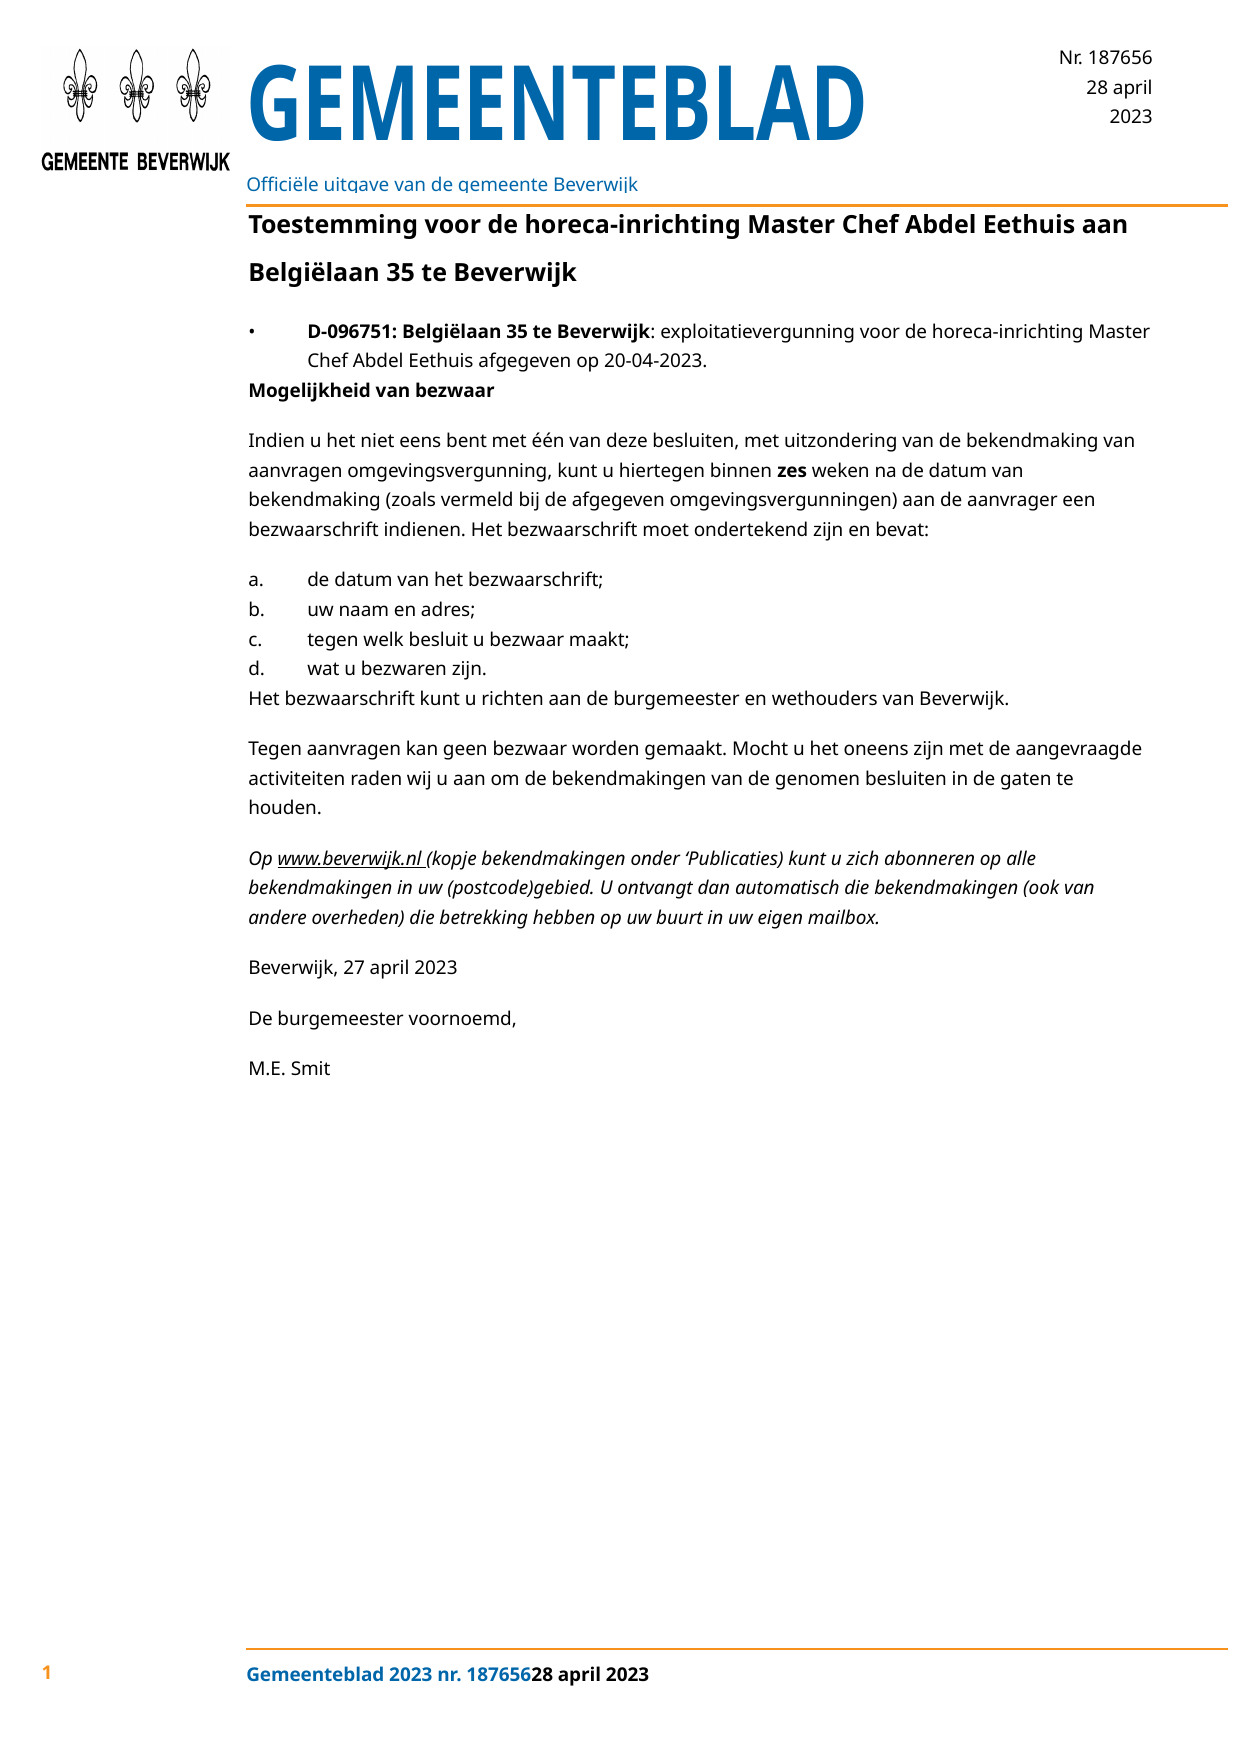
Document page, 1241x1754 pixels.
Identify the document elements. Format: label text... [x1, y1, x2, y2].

list D-096751: Belgiëlaan 35 te Beverwijk: exploitatievergunning voor de horeca-inrichting Master Chef Abdel Eethuis afgegeven op 20-04-2023. [248, 318, 1152, 373]
text Het bezwaarschrift kunt u richten aan de burgemeester en wethouders van Beverwijk. [248, 685, 1152, 711]
list wat u bezwaren zijn. [248, 655, 1152, 681]
list tegen welk besluit u bezwaar maakt; [248, 626, 1152, 652]
list de datum van het bezwaarschrift; [248, 567, 1152, 592]
text Tegen aanvragen kan geen bezwaar worden gemaakt. Mocht u het oneens zijn met de aangevraagde activiteiten raden wij u aan om de bekendmakingen van de genomen besluiten in de gaten te houden. [248, 735, 1152, 820]
text M.E. Smit [248, 1055, 1152, 1081]
text Indien u het niet eens bent met één van deze besluiten, met uitzondering van de bekendmaking van aanvragen omgevingsvergunning, kunt u hiertegen binnen zes weken na de datum van bekendmaking (zoals vermeld bij de afgegeven omgevingsvergunningen) aan de aanvrager een bezwaarschrift indienen. Het bezwaarschrift moet ondertekend zijn en bevat: [248, 427, 1152, 542]
text Mogelijkheid van bezwaar [248, 377, 1152, 403]
text De burgemeester voornoemd, [248, 1005, 1152, 1031]
text Beverwijk, 27 april 2023 [248, 954, 1152, 980]
list uw naam en adres; [248, 596, 1152, 622]
text Op www.beverwijk.nl (kopje bekendmakingen onder ‘Publicaties) kunt u zich abonneren op alle bekendmakingen in uw (postcode)gebied. U ontvangt dan automatisch die bekendmakingen (ook van andere overheden) die betrekking hebben op uw buurt in uw eigen mailbox. [248, 845, 1152, 930]
text Toestemming voor de horeca-inrichting Master Chef Abdel Eethuis aan Belgiëlaan 35 te Beverwijk [248, 207, 1152, 288]
picture [41, 47, 231, 172]
